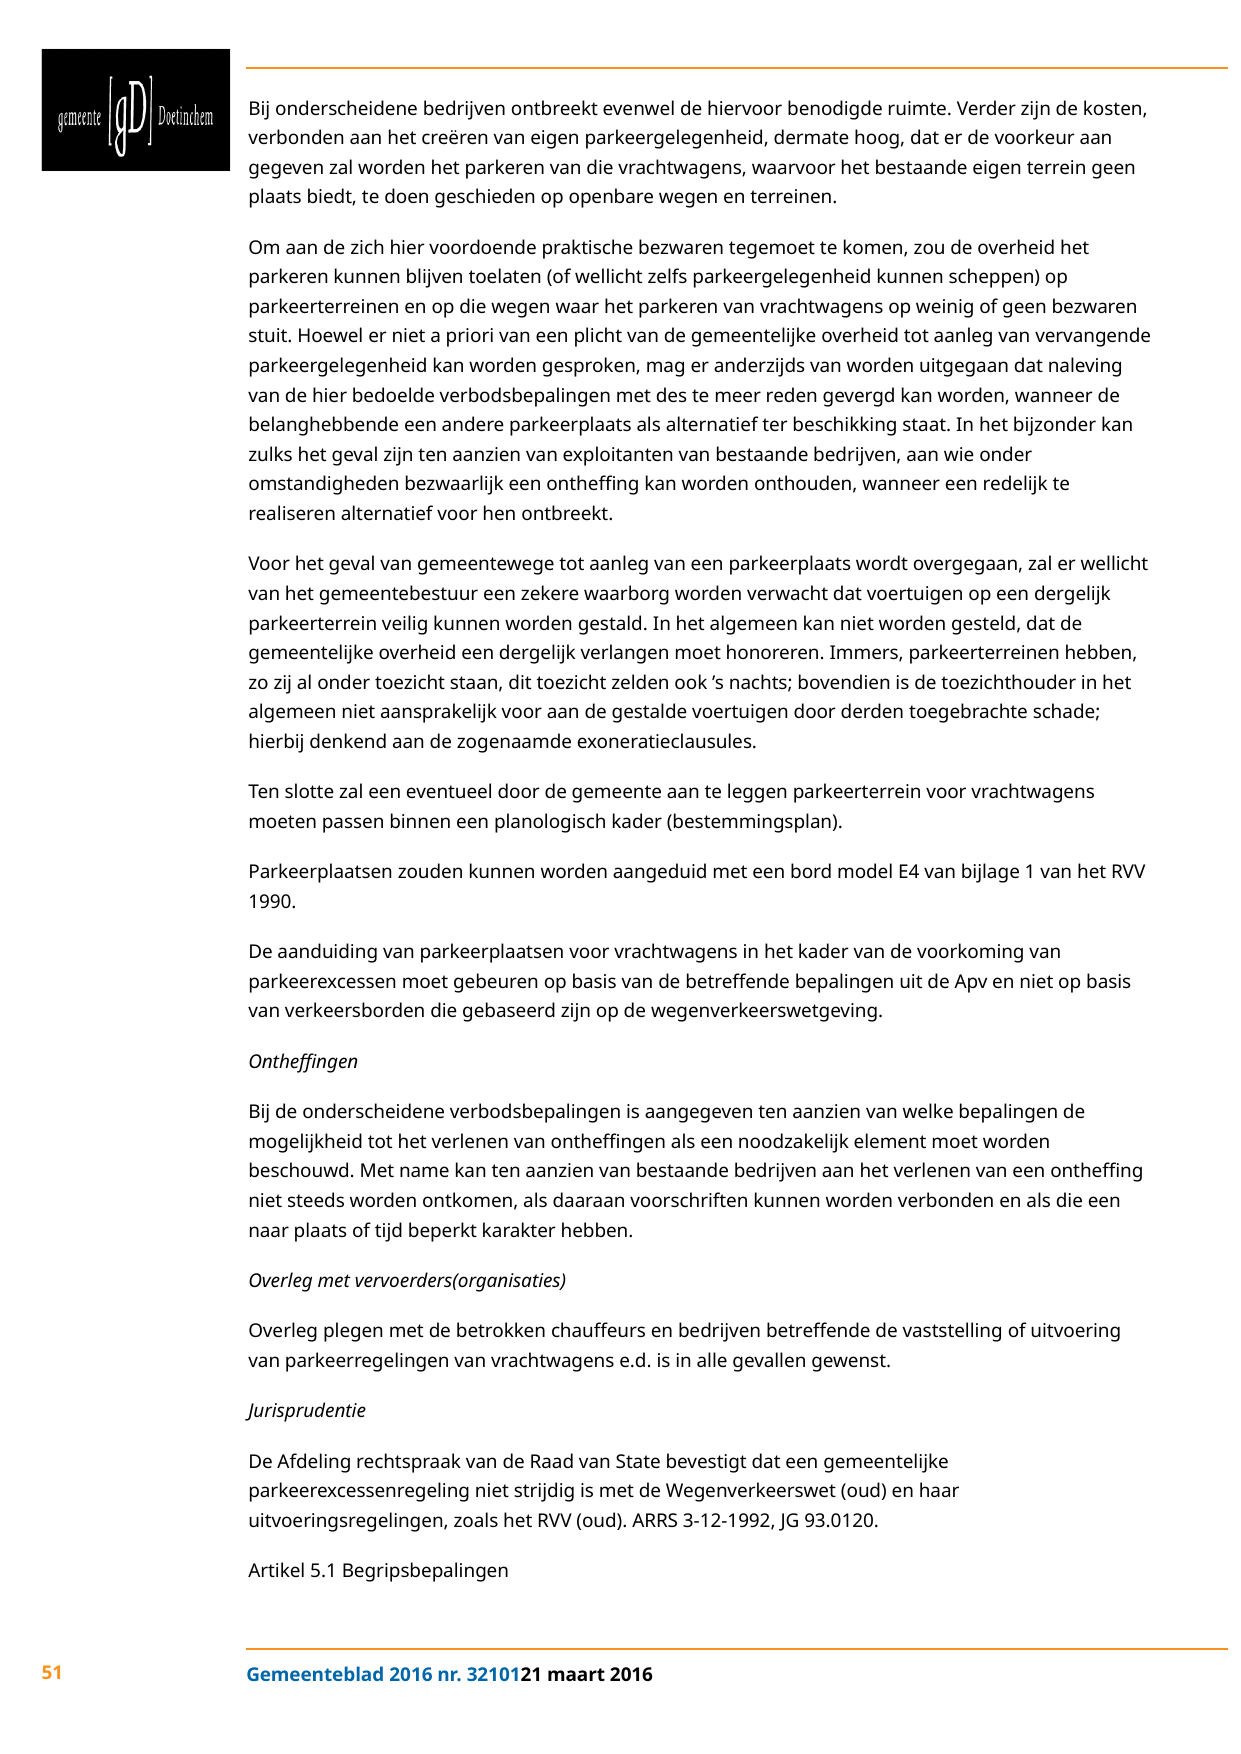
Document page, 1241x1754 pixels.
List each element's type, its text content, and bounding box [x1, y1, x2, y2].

text Overleg met vervoerders(organisaties) [248, 1267, 1152, 1293]
text Artikel 5.1 Begripsbepalingen [248, 1558, 1152, 1583]
text Voor het geval van gemeentewege tot aanleg van een parkeerplaats wordt overgegaan, zal er wellicht van het gemeentebestuur een zekere waarborg worden verwacht dat voertuigen op een dergelijk parkeerterrein veilig kunnen worden gestald. In het algemeen kan niet worden gesteld, dat de gemeentelijke overheid een dergelijk verlangen moet honoreren. Immers, parkeerterreinen hebben, zo zij al onder toezicht staan, dit toezicht zelden ook ’s nachts; bovendien is de toezichthouder in het algemeen niet aansprakelijk voor aan de gestalde voertuigen door derden toegebrachte schade; hierbij denkend aan de zogenaamde exoneratieclausules. [248, 551, 1152, 754]
text Om aan de zich hier voordoende praktische bezwaren tegemoet te komen, zou de overheid het parkeren kunnen blijven toelaten (of wellicht zelfs parkeergelegenheid kunnen scheppen) op parkeerterreinen en op die wegen waar het parkeren van vrachtwagens op weinig of geen bezwaren stuit. Hoewel er niet a priori van een plicht van de gemeentelijke overheid tot aanleg van vervangende parkeergelegenheid kan worden gesproken, mag er anderzijds van worden uitgegaan dat naleving van de hier bedoelde verbodsbepalingen met des te meer reden gevergd kan worden, wanneer de belanghebbende een andere parkeerplaats als alternatief ter beschikking staat. In het bijzonder kan zulks het geval zijn ten aanzien van exploitanten van bestaande bedrijven, aan wie onder omstandigheden bezwaarlijk een ontheffing kan worden onthouden, wanneer een redelijk te realiseren alternatief voor hen ontbreekt. [248, 234, 1152, 526]
text Ontheffingen [248, 1048, 1152, 1074]
text De aanduiding van parkeerplaatsen voor vrachtwagens in het kader van de voorkoming van parkeerexcessen moet gebeuren op basis van de betreffende bepalingen uit de Apv en niet op basis van verkeersborden die gebaseerd zijn op de wegenverkeerswetgeving. [248, 938, 1152, 1023]
text Bij onderscheidene bedrijven ontbreekt evenwel de hiervoor benodigde ruimte. Verder zijn de kosten, verbonden aan het creëren van eigen parkeergelegenheid, dermate hoog, dat er de voorkeur aan gegeven zal worden het parkeren van die vrachtwagens, waarvoor het bestaande eigen terrein geen plaats biedt, te doen geschieden op openbare wegen en terreinen. [248, 95, 1152, 209]
picture [41, 47, 231, 172]
text Overleg plegen met de betrokken chauffeurs en bedrijven betreffende de vaststelling of uitvoering van parkeerregelingen van vrachtwagens e.d. is in alle gevallen gewenst. [248, 1318, 1152, 1373]
text De Afdeling rechtspraak van de Raad van State bevestigt dat een gemeentelijke parkeerexcessenregeling niet strijdig is met de Wegenverkeerswet (oud) en haar uitvoeringsregelingen, zoals het RVV (oud). ARRS 3-12-1992, JG 93.0120. [248, 1448, 1152, 1533]
text Jurisprudentie [248, 1398, 1152, 1423]
text Ten slotte zal een eventueel door de gemeente aan te leggen parkeerterrein voor vrachtwagens moeten passen binnen een planologisch kader (bestemmingsplan). [248, 778, 1152, 834]
text Bij de onderscheidene verbodsbepalingen is aangegeven ten aanzien van welke bepalingen de mogelijkheid tot het verlenen van ontheffingen als een noodzakelijk element moet worden beschouwd. Met name kan ten aanzien van bestaande bedrijven aan het verlenen van een ontheffing niet steeds worden ontkomen, als daaraan voorschriften kunnen worden verbonden en als die een naar plaats of tijd beperkt karakter hebben. [248, 1098, 1152, 1243]
text Parkeerplaatsen zouden kunnen worden aangeduid met een bord model E4 van bijlage 1 van het RVV 1990. [248, 858, 1152, 914]
